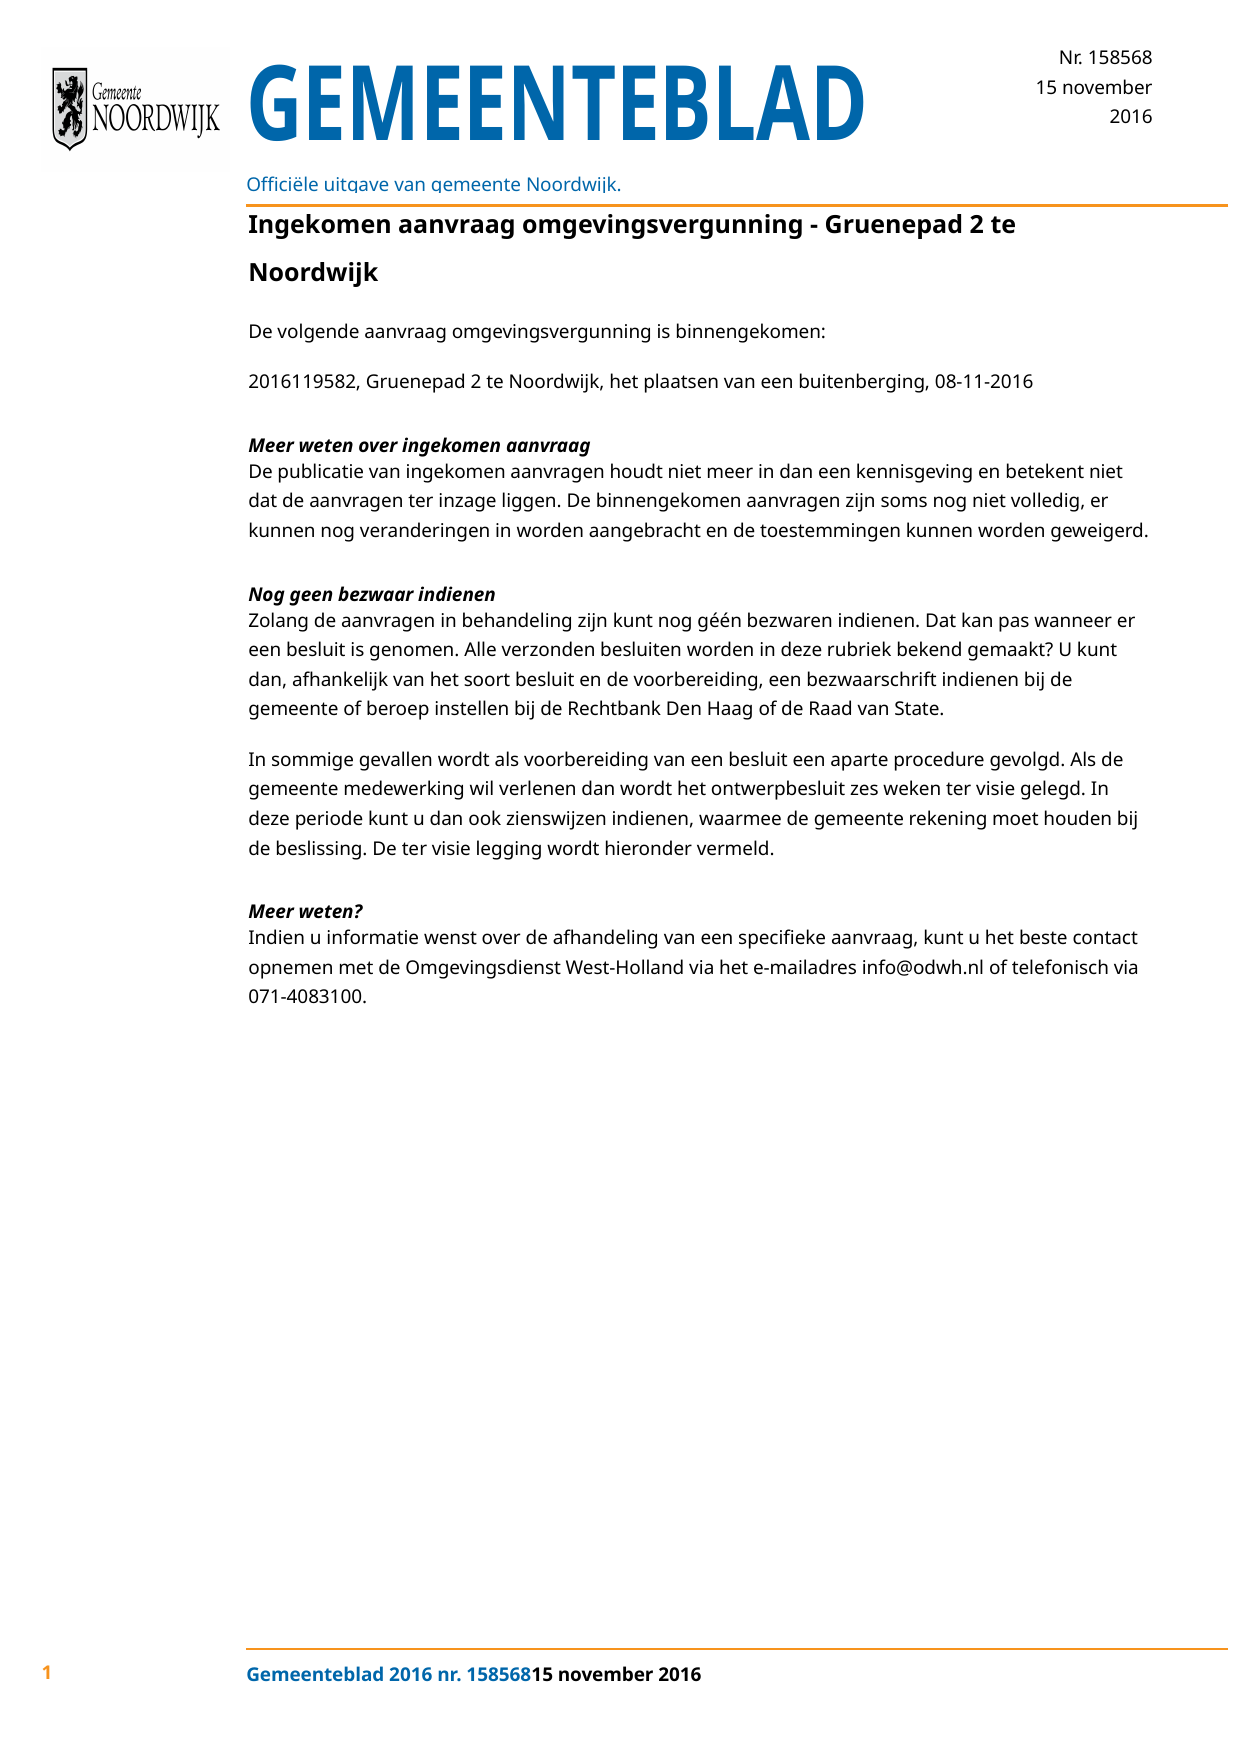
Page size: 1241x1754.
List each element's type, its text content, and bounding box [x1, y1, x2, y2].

text In sommige gevallen wordt als voorbereiding van een besluit een aparte procedure gevolgd. Als de gemeente medewerking wil verlenen dan wordt het ontwerpbesluit zes weken ter visie gelegd. In deze periode kunt u dan ook zienswijzen indienen, waarmee de gemeente rekening moet houden bij de beslissing. De ter visie legging wordt hieronder vermeld. [248, 746, 1152, 861]
text 2016119582, Gruenepad 2 te Noordwijk, het plaatsen van een buitenberging, 08-11-2016 [248, 368, 1152, 394]
text Meer weten? [248, 899, 1152, 924]
text Zolang de aanvragen in behandeling zijn kunt nog géén bezwaren indienen. Dat kan pas wanneer er een besluit is genomen. Alle verzonden besluiten worden in deze rubriek bekend gemaakt? U kunt dan, afhankelijk van het soort besluit en de voorbereiding, een bezwaarschrift indienen bij de gemeente of beroep instellen bij de Rechtbank Den Haag of de Raad van State. [248, 607, 1152, 721]
text Nog geen bezwaar indienen [248, 581, 1152, 607]
picture [41, 47, 231, 172]
text De publicatie van ingekomen aanvragen houdt niet meer in dan een kennisgeving en betekent niet dat de aanvragen ter inzage liggen. De binnengekomen aanvragen zijn soms nog niet volledig, er kunnen nog veranderingen in worden aangebracht en de toestemmingen kunnen worden geweigerd. [248, 458, 1152, 543]
text Meer weten over ingekomen aanvraag [248, 432, 1152, 458]
text Indien u informatie wenst over de afhandeling van een specifieke aanvraag, kunt u het beste contact opnemen met de Omgevingsdienst West-Holland via het e-mailadres info@odwh.nl of telefonisch via 071-4083100. [248, 924, 1152, 1009]
text Ingekomen aanvraag omgevingsvergunning - Gruenepad 2 te Noordwijk [248, 207, 1152, 288]
text De volgende aanvraag omgevingsvergunning is binnengekomen: [248, 318, 1152, 344]
